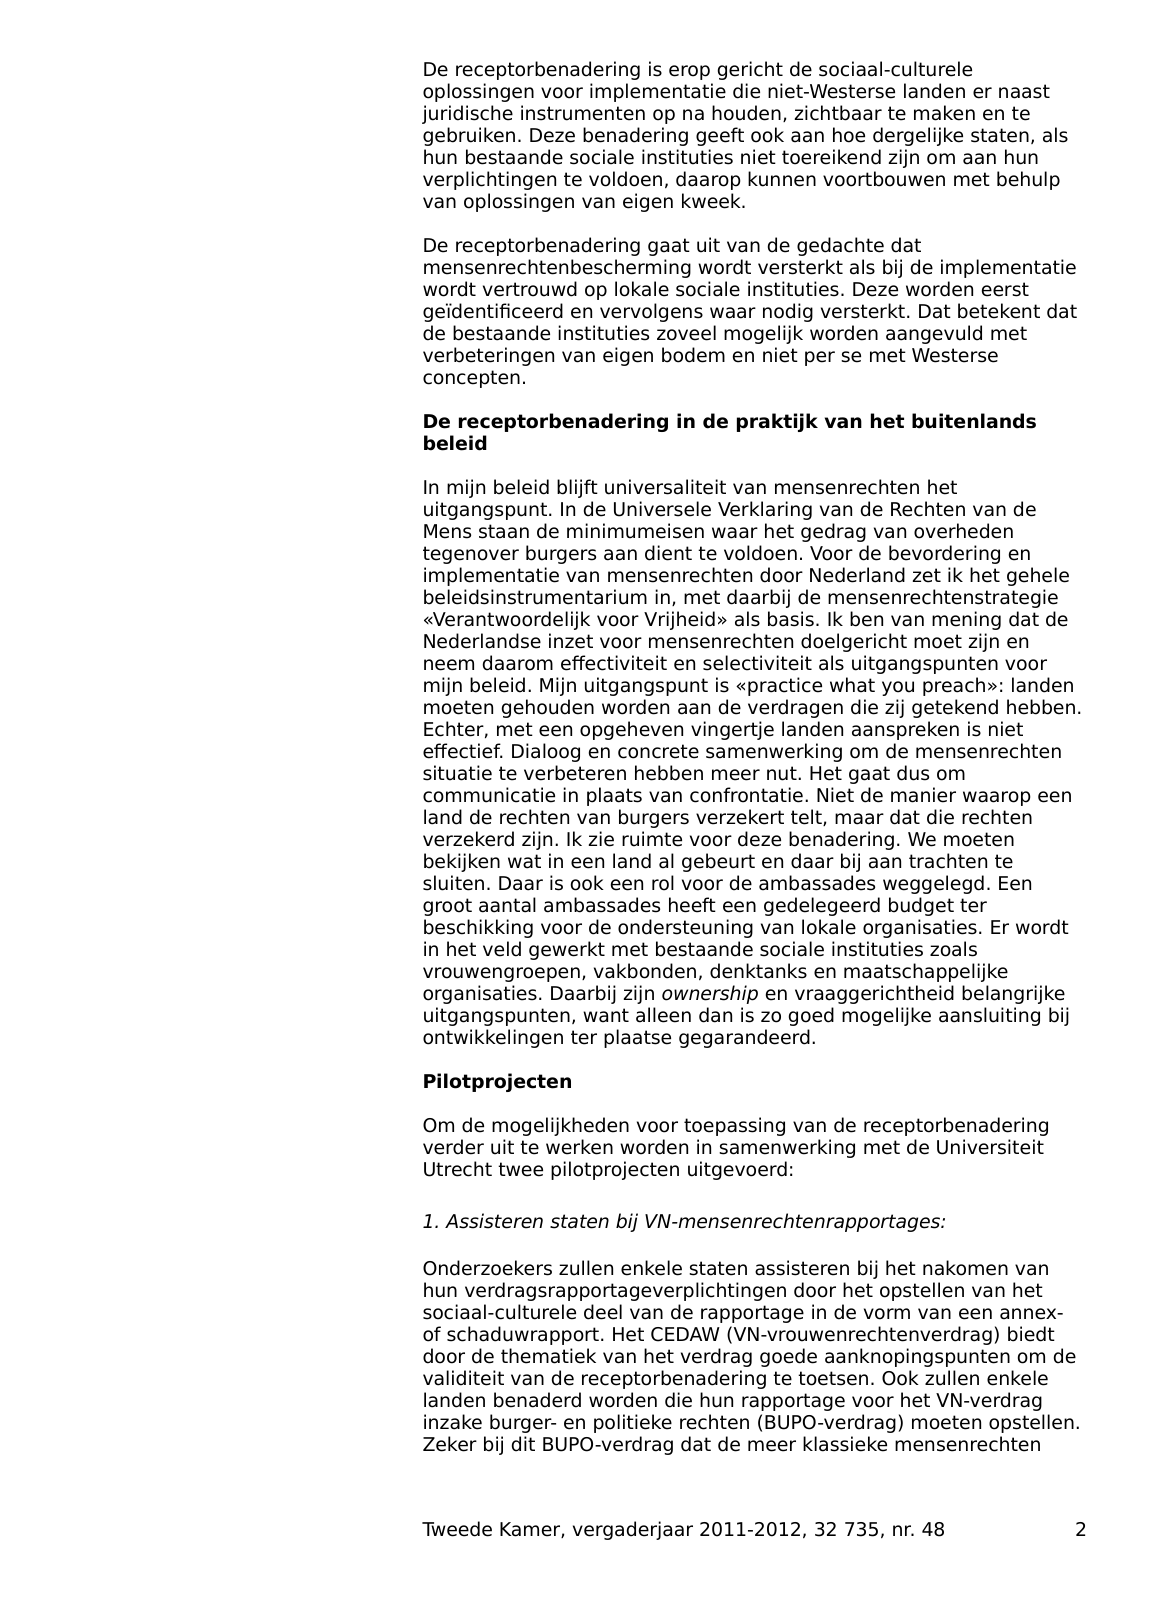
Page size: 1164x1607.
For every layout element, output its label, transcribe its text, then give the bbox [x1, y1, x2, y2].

text Om de mogelijkheden voor toepassing van de receptorbenadering verder uit te werken worden in samenwerking met de Universiteit Utrecht twee pilotprojecten uitgevoerd: [422, 1115, 1087, 1181]
subtitle De receptorbenadering in de praktijk van het buitenlands beleid [422, 411, 1087, 455]
text In mijn beleid blijft universaliteit van mensenrechten het uitgangspunt. In de Universele Verklaring van de Rechten van de Mens staan de minimumeisen waar het gedrag van overheden tegenover burgers aan dient te voldoen. Voor de bevordering en implementatie van mensenrechten door Nederland zet ik het gehele beleidsinstrumentarium in, met daarbij de mensenrechtenstrategie «Verantwoordelijk voor Vrijheid» als basis. Ik ben van mening dat de Nederlandse inzet voor mensenrechten doelgericht moet zijn en neem daarom effectiviteit en selectiviteit als uitgangspunten voor mijn beleid. Mijn uitgangspunt is «practice what you preach»: landen moeten gehouden worden aan de verdragen die zij getekend hebben. Echter, met een opgeheven vingertje landen aanspreken is niet effectief. Dialoog en concrete samenwerking om de mensenrechten situatie te verbeteren hebben meer nut. Het gaat dus om communicatie in plaats van confrontatie. Niet de manier waarop een land de rechten van burgers verzekert telt, maar dat die rechten verzekerd zijn. Ik zie ruimte voor deze benadering. We moeten bekijken wat in een land al gebeurt en daar bij aan trachten te sluiten. Daar is ook een rol voor de ambassades weggelegd. Een groot aantal ambassades heeft een gedelegeerd budget ter beschikking voor de ondersteuning van lokale organisaties. Er wordt in het veld gewerkt met bestaande sociale instituties zoals vrouwengroepen, vakbonden, denktanks en maatschappelijke organisaties. Daarbij zijn ownership en vraaggerichtheid belangrijke uitgangspunten, want alleen dan is zo goed mogelijke aansluiting bij ontwikkelingen ter plaatse gegarandeerd. [422, 477, 1087, 1049]
subtitle Pilotprojecten [422, 1071, 1087, 1093]
text Onderzoekers zullen enkele staten assisteren bij het nakomen van hun verdragsrapportageverplichtingen door het opstellen van het sociaal-culturele deel van de rapportage in de vorm van een annex- of schaduwrapport. Het CEDAW (VN-vrouwenrechtenverdrag) biedt door de thematiek van het verdrag goede aanknopingspunten om de validiteit van de receptorbenadering te toetsen. Ook zullen enkele landen benaderd worden die hun rapportage voor het VN-verdrag inzake burger- en politieke rechten (BUPO-verdrag) moeten opstellen. Zeker bij dit BUPO-verdrag dat de meer klassieke mensenrechten [422, 1258, 1087, 1456]
text De receptorbenadering is erop gericht de sociaal-culturele oplossingen voor implementatie die niet-Westerse landen er naast juridische instrumenten op na houden, zichtbaar te maken en te gebruiken. Deze benadering geeft ook aan hoe dergelijke staten, als hun bestaande sociale instituties niet toereikend zijn om aan hun verplichtingen te voldoen, daarop kunnen voortbouwen met behulp van oplossingen van eigen kweek. [422, 59, 1087, 213]
subtitle 1. Assisteren staten bij VN-mensenrechtenrapportages: [422, 1211, 1087, 1233]
text De receptorbenadering gaat uit van de gedachte dat mensenrechtenbescherming wordt versterkt als bij de implementatie wordt vertrouwd op lokale sociale instituties. Deze worden eerst geïdentificeerd en vervolgens waar nodig versterkt. Dat betekent dat de bestaande instituties zoveel mogelijk worden aangevuld met verbeteringen van eigen bodem en niet per se met Westerse concepten. [422, 235, 1087, 389]
